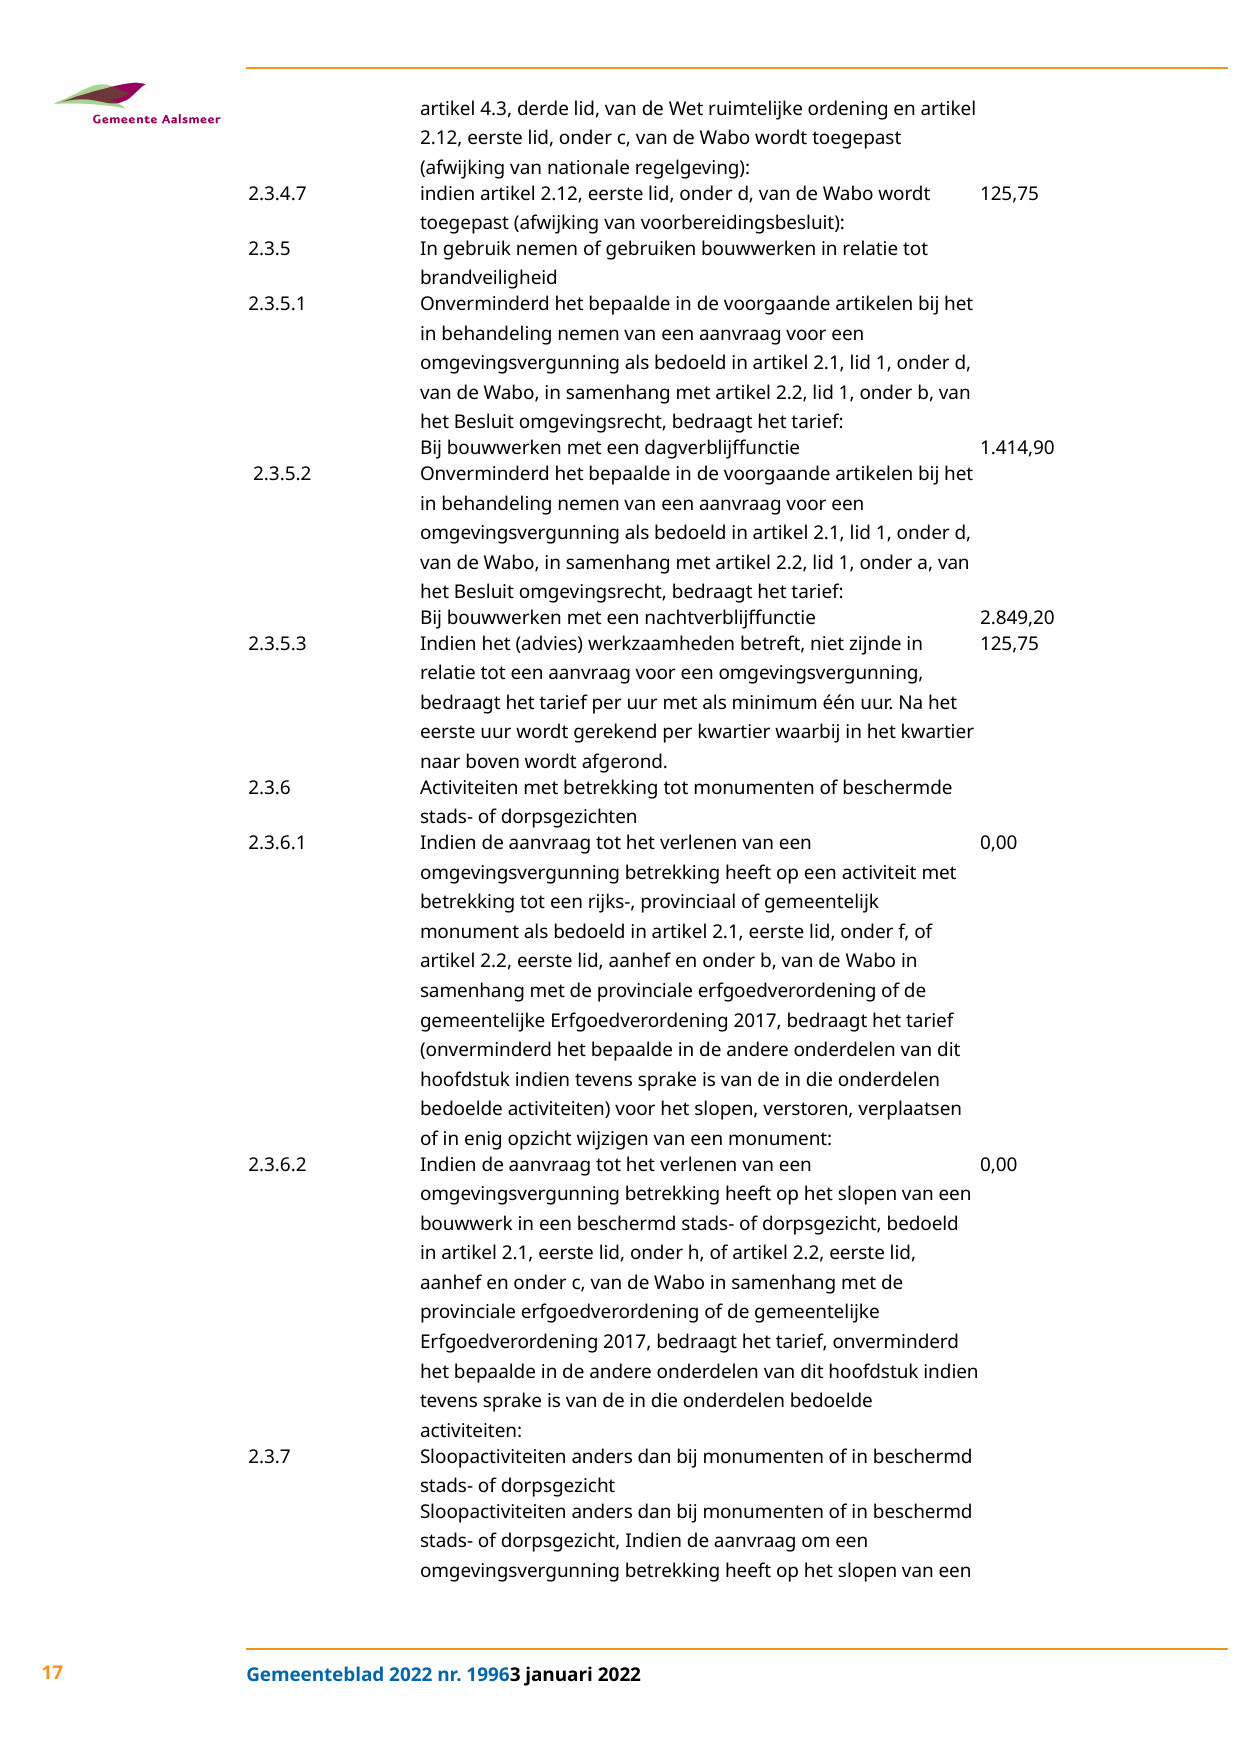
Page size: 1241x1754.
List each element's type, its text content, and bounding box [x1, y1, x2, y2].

table_cell Indien het (advies) werkzaamheden betreft, niet zijnde in relatie tot een aanvraag voor een omgevingsvergunning, bedraagt het tarief per uur met als minimum één uur. Na het eerste uur wordt gerekend per kwartier waarbij in het kwartier naar boven wordt afgerond. [420, 630, 980, 774]
table_cell Bij bouwwerken met een nachtverblijffunctie [420, 604, 980, 630]
table_cell In gebruik nemen of gebruiken bouwwerken in relatie tot brandveiligheid [420, 235, 980, 290]
table_cell 2.3.5 [248, 235, 420, 290]
table_cell [248, 1498, 420, 1583]
table_cell 2.3.6.1 [248, 829, 420, 1151]
table_cell [980, 1443, 1152, 1498]
table_cell 2.3.6 [248, 774, 420, 829]
table_cell 2.3.7 [248, 1443, 420, 1498]
table_cell 2.3.6.2 [248, 1151, 420, 1443]
table_cell 2.3.5.2 [248, 460, 420, 604]
table_cell [980, 1498, 1152, 1583]
table_cell [248, 604, 420, 630]
table_cell [980, 95, 1152, 180]
table_cell [980, 774, 1152, 829]
picture [41, 47, 231, 172]
table_cell 125,75 [980, 180, 1152, 235]
table_cell Bij bouwwerken met een dagverblijffunctie [420, 434, 980, 460]
table_cell 125,75 [980, 630, 1152, 774]
table_cell [980, 235, 1152, 290]
table_cell indien artikel 2.12, eerste lid, onder d, van de Wabo wordt toegepast (afwijking van voorbereidingsbesluit): [420, 180, 980, 235]
table_cell 2.3.5.1 [248, 290, 420, 434]
table_cell Sloopactiviteiten anders dan bij monumenten of in beschermd stads- of dorpsgezicht, Indien de aanvraag om een omgevingsvergunning betrekking heeft op het slopen van een [420, 1498, 980, 1583]
table_cell [248, 95, 420, 180]
table_cell 2.849,20 [980, 604, 1152, 630]
table_cell Sloopactiviteiten anders dan bij monumenten of in beschermd stads- of dorpsgezicht [420, 1443, 980, 1498]
table_cell 1.414,90 [980, 434, 1152, 460]
table_cell artikel 4.3, derde lid, van de Wet ruimtelijke ordening en artikel 2.12, eerste lid, onder c, van de Wabo wordt toegepast (afwijking van nationale regelgeving): [420, 95, 980, 180]
table_cell Onverminderd het bepaalde in de voorgaande artikelen bij het in behandeling nemen van een aanvraag voor een omgevingsvergunning als bedoeld in artikel 2.1, lid 1, onder d, van de Wabo, in samenhang met artikel 2.2, lid 1, onder a, van het Besluit omgevingsrecht, bedraagt het tarief: [420, 460, 980, 604]
table_cell 2.3.4.7 [248, 180, 420, 235]
table_cell 0,00 [980, 1151, 1152, 1443]
table_cell 0,00 [980, 829, 1152, 1151]
table_cell Indien de aanvraag tot het verlenen van een omgevingsvergunning betrekking heeft op een activiteit met betrekking tot een rijks-, provinciaal of gemeentelijk monument als bedoeld in artikel 2.1, eerste lid, onder f, of artikel 2.2, eerste lid, aanhef en onder b, van de Wabo in samenhang met de provinciale erfgoedverordening of de gemeentelijke Erfgoedverordening 2017, bedraagt het tarief (onverminderd het bepaalde in de andere onderdelen van dit hoofdstuk indien tevens sprake is van de in die onderdelen bedoelde activiteiten) voor het slopen, verstoren, verplaatsen of in enig opzicht wijzigen van een monument: [420, 829, 980, 1151]
table_cell Activiteiten met betrekking tot monumenten of beschermde stads- of dorpsgezichten [420, 774, 980, 829]
table_cell Onverminderd het bepaalde in de voorgaande artikelen bij het in behandeling nemen van een aanvraag voor een omgevingsvergunning als bedoeld in artikel 2.1, lid 1, onder d, van de Wabo, in samenhang met artikel 2.2, lid 1, onder b, van het Besluit omgevingsrecht, bedraagt het tarief: [420, 290, 980, 434]
table_cell [248, 434, 420, 460]
table_cell 2.3.5.3 [248, 630, 420, 774]
table_cell Indien de aanvraag tot het verlenen van een omgevingsvergunning betrekking heeft op het slopen van een bouwwerk in een beschermd stads- of dorpsgezicht, bedoeld in artikel 2.1, eerste lid, onder h, of artikel 2.2, eerste lid, aanhef en onder c, van de Wabo in samenhang met de provinciale erfgoedverordening of de gemeentelijke Erfgoedverordening 2017, bedraagt het tarief, onverminderd het bepaalde in de andere onderdelen van dit hoofdstuk indien tevens sprake is van de in die onderdelen bedoelde activiteiten: [420, 1151, 980, 1443]
table_cell [980, 290, 1152, 434]
table_cell [980, 460, 1152, 604]
